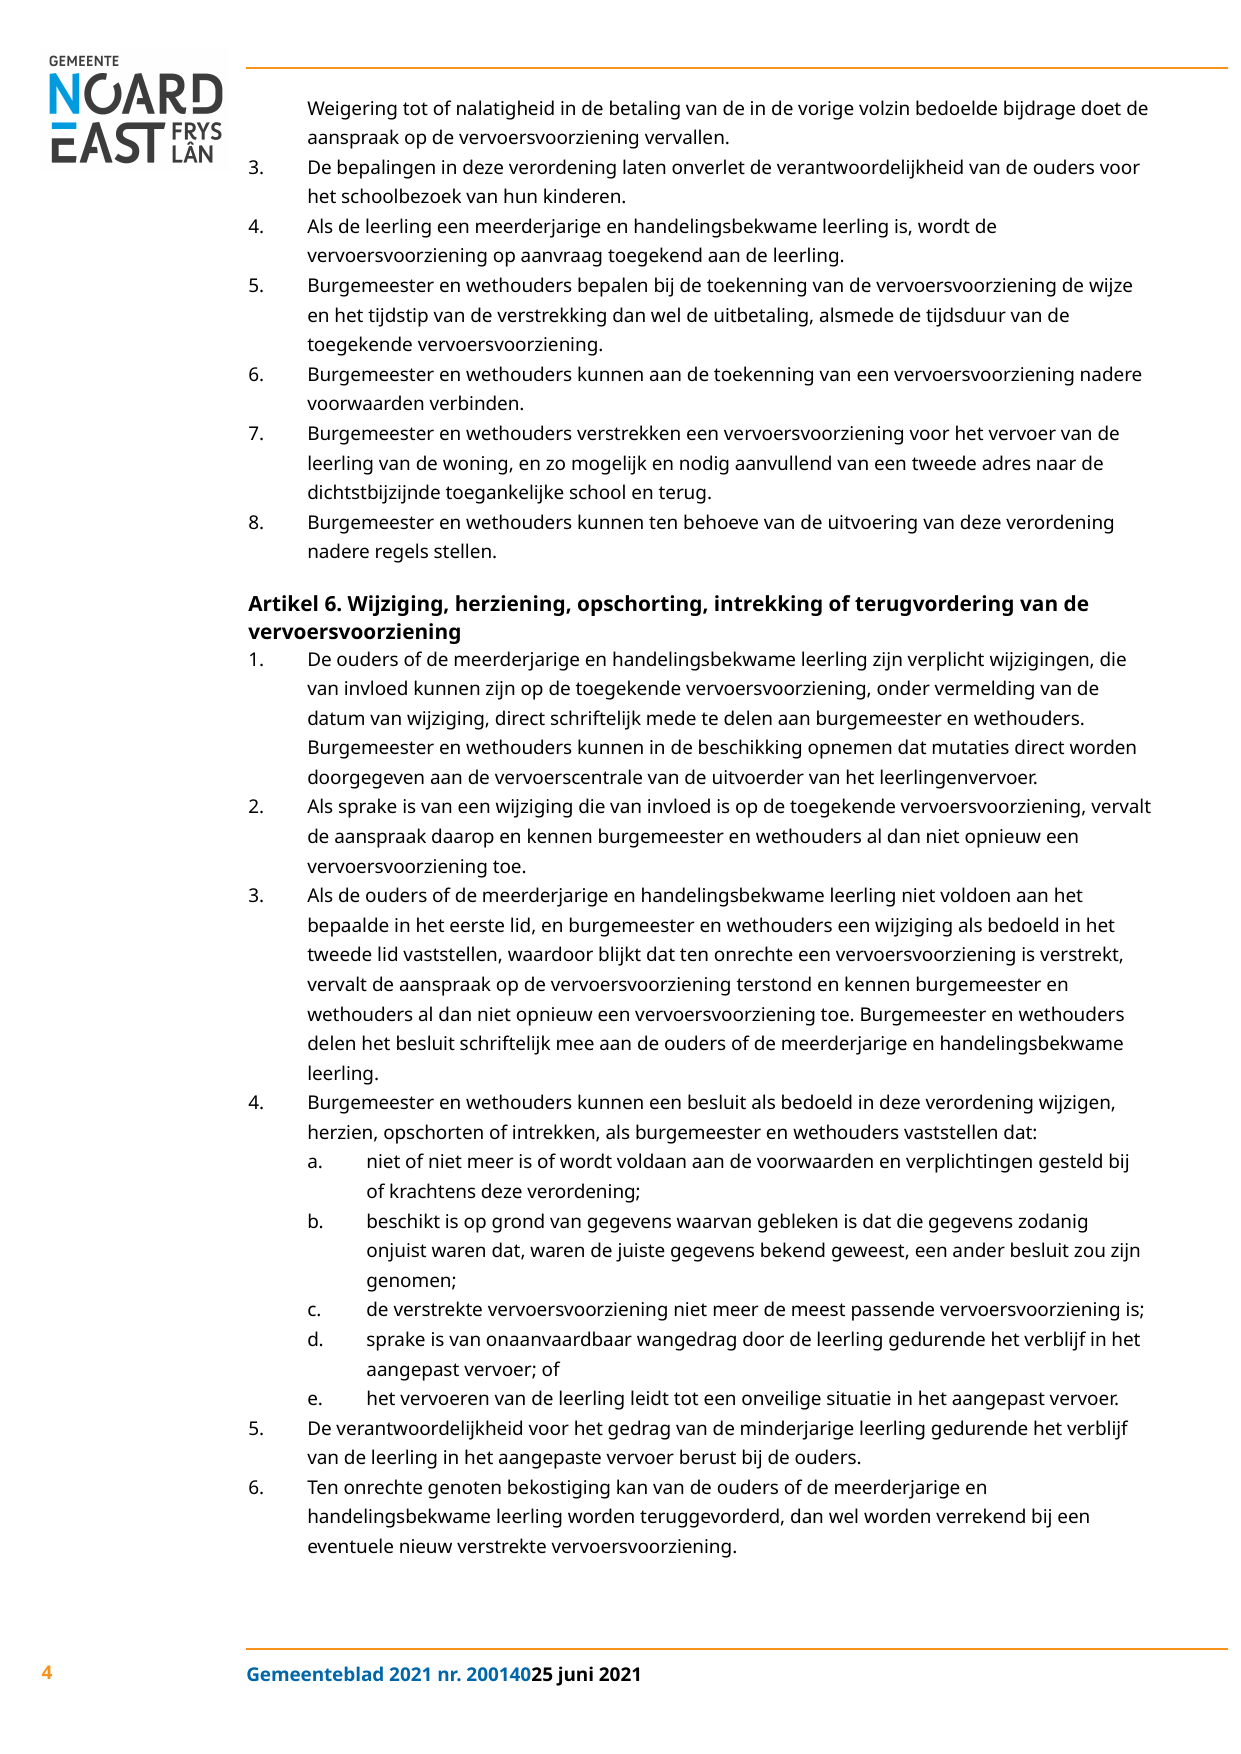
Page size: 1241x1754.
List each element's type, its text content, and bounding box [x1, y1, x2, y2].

list Als sprake is van een wijziging die van invloed is op de toegekende vervoersvoorziening, vervalt de aanspraak daarop en kennen burgemeester en wethouders al dan niet opnieuw een vervoersvoorziening toe. [248, 794, 1152, 879]
list De bepalingen in deze verordening laten onverlet de verantwoordelijkheid van de ouders voor het schoolbezoek van hun kinderen. [248, 154, 1152, 209]
list Als de leerling een meerderjarige en handelingsbekwame leerling is, wordt de vervoersvoorziening op aanvraag toegekend aan de leerling. [248, 213, 1152, 268]
list Burgemeester en wethouders bepalen bij de toekenning van de vervoersvoorziening de wijze en het tijdstip van de verstrekking dan wel de uitbetaling, alsmede de tijdsduur van de toegekende vervoersvoorziening. [248, 272, 1152, 357]
list niet of niet meer is of wordt voldaan aan de voorwaarden en verplichtingen gesteld bij of krachtens deze verordening; [307, 1149, 1152, 1204]
picture [41, 47, 231, 172]
list De verantwoordelijkheid voor het gedrag van de minderjarige leerling gedurende het verblijf van de leerling in het aangepaste vervoer berust bij de ouders. [248, 1415, 1152, 1470]
list Ten onrechte genoten bekostiging kan van de ouders of de meerderjarige en handelingsbekwame leerling worden teruggevorderd, dan wel worden verrekend bij een eventuele nieuw verstrekte vervoersvoorziening. [248, 1474, 1152, 1559]
list Burgemeester en wethouders kunnen een besluit als bedoeld in deze verordening wijzigen, herzien, opschorten of intrekken, als burgemeester en wethouders vaststellen dat: [248, 1089, 1152, 1145]
list Weigering tot of nalatigheid in de betaling van de in de vorige volzin bedoelde bijdrage doet de aanspraak op de vervoersvoorziening vervallen. [248, 95, 1152, 150]
text Artikel 6. Wijziging, herziening, opschorting, intrekking of terugvordering van de vervoersvoorziening [248, 589, 1152, 646]
list Burgemeester en wethouders verstrekken een vervoersvoorziening voor het vervoer van de leerling van de woning, en zo mogelijk en nodig aanvullend van een tweede adres naar de dichtstbijzijnde toegankelijke school en terug. [248, 420, 1152, 505]
list sprake is van onaanvaardbaar wangedrag door de leerling gedurende het verblijf in het aangepast vervoer; of [307, 1326, 1152, 1382]
list het vervoeren van de leerling leidt tot een onveilige situatie in het aangepast vervoer. [307, 1385, 1152, 1411]
list Burgemeester en wethouders kunnen aan de toekenning van een vervoersvoorziening nadere voorwaarden verbinden. [248, 361, 1152, 416]
list Als de ouders of de meerderjarige en handelingsbekwame leerling niet voldoen aan het bepaalde in het eerste lid, en burgemeester en wethouders een wijziging als bedoeld in het tweede lid vaststellen, waardoor blijkt dat ten onrechte een vervoersvoorziening is verstrekt, vervalt de aanspraak op de vervoersvoorziening terstond en kennen burgemeester en wethouders al dan niet opnieuw een vervoersvoorziening toe. Burgemeester en wethouders delen het besluit schriftelijk mee aan de ouders of de meerderjarige en handelingsbekwame leerling. [248, 882, 1152, 1086]
list de verstrekte vervoersvoorziening niet meer de meest passende vervoersvoorziening is; [307, 1297, 1152, 1322]
list beschikt is op grond van gegevens waarvan gebleken is dat die gegevens zodanig onjuist waren dat, waren de juiste gegevens bekend geweest, een ander besluit zou zijn genomen; [307, 1208, 1152, 1293]
list Burgemeester en wethouders kunnen ten behoeve van de uitvoering van deze verordening nadere regels stellen. [248, 509, 1152, 564]
list De ouders of de meerderjarige en handelingsbekwame leerling zijn verplicht wijzigingen, die van invloed kunnen zijn op de toegekende vervoersvoorziening, onder vermelding van de datum van wijziging, direct schriftelijk mede te delen aan burgemeester en wethouders. Burgemeester en wethouders kunnen in de beschikking opnemen dat mutaties direct worden doorgegeven aan de vervoerscentrale van de uitvoerder van het leerlingenvervoer. [248, 646, 1152, 790]
